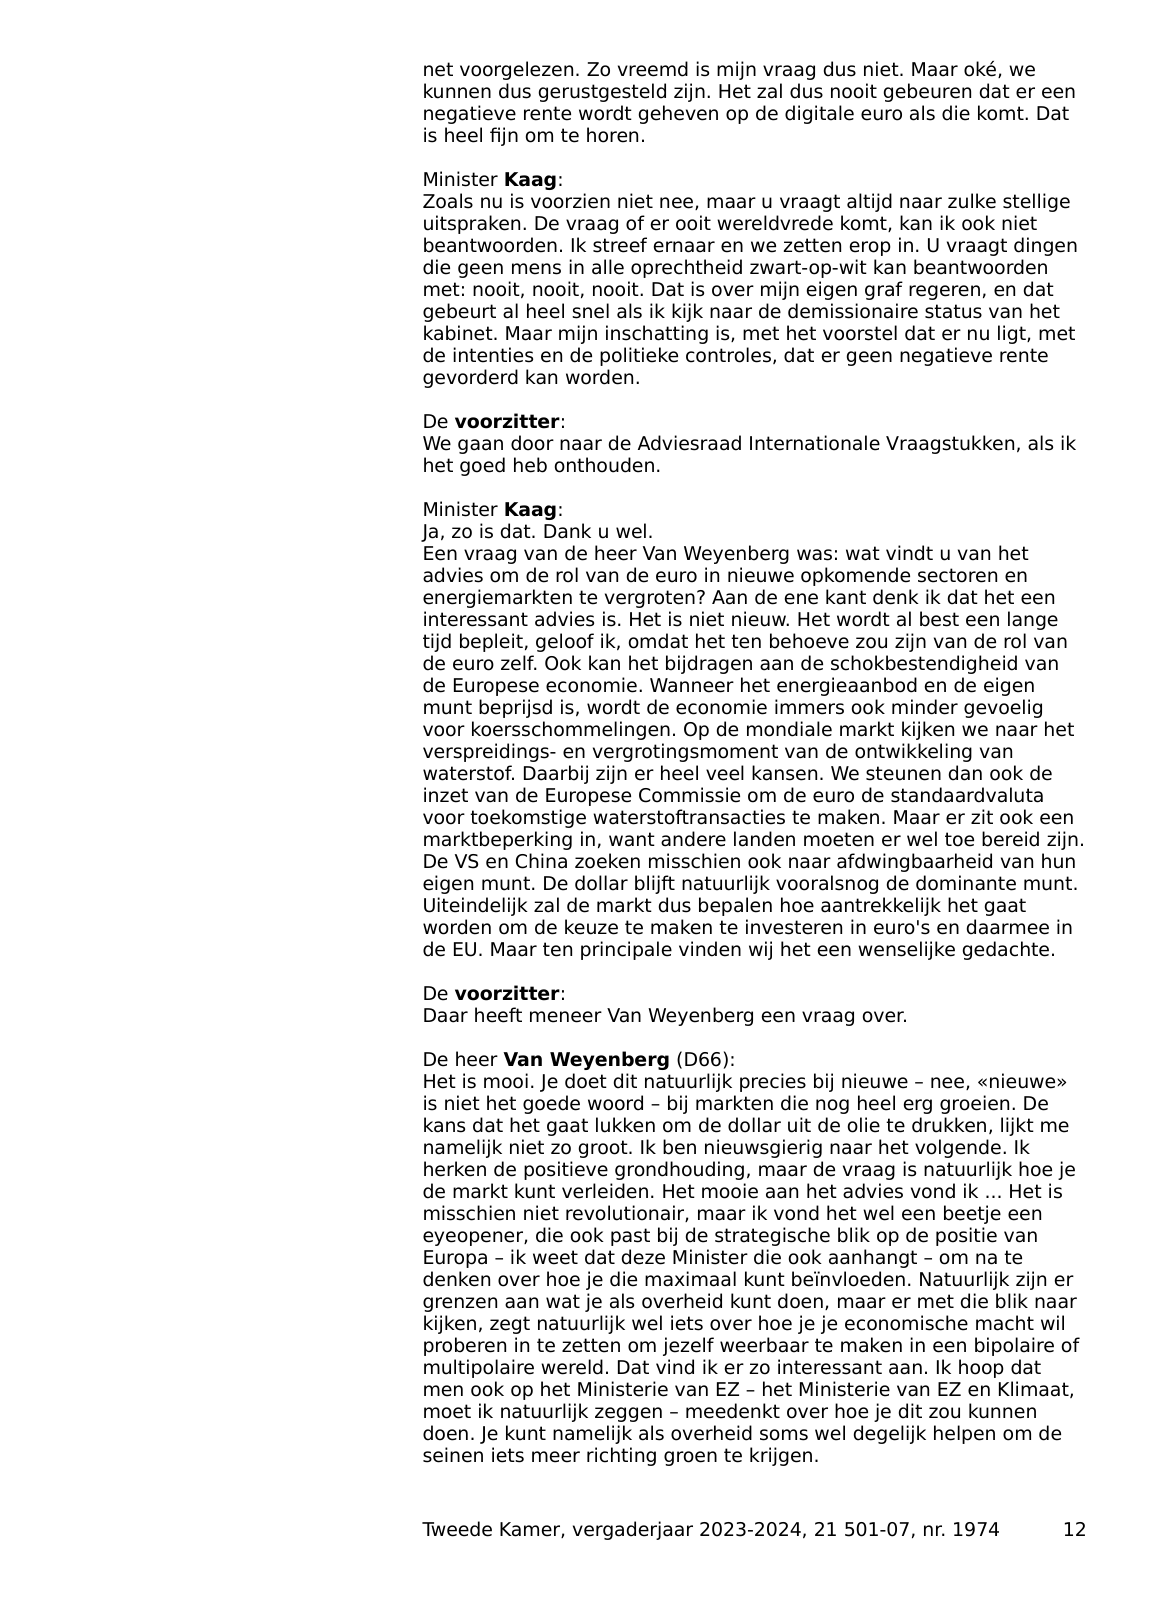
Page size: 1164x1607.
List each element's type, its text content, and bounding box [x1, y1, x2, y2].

text We gaan door naar de Adviesraad Internationale Vraagstukken, als ik het goed heb onthouden. [422, 433, 1087, 477]
text Het is mooi. Je doet dit natuurlijk precies bij nieuwe – nee, «nieuwe» is niet het goede woord – bij markten die nog heel erg groeien. De kans dat het gaat lukken om de dollar uit de olie te drukken, lijkt me namelijk niet zo groot. Ik ben nieuwsgierig naar het volgende. Ik herken de positieve grondhouding, maar de vraag is natuurlijk hoe je de markt kunt verleiden. Het mooie aan het advies vond ik ... Het is misschien niet revolutionair, maar ik vond het wel een beetje een eyeopener, die ook past bij de strategische blik op de positie van Europa – ik weet dat deze Minister die ook aanhangt – om na te denken over hoe je die maximaal kunt beïnvloeden. Natuurlijk zijn er grenzen aan wat je als overheid kunt doen, maar er met die blik naar kijken, zegt natuurlijk wel iets over hoe je je economische macht wil proberen in te zetten om jezelf weerbaar te maken in een bipolaire of multipolaire wereld. Dat vind ik er zo interessant aan. Ik hoop dat men ook op het Ministerie van EZ – het Ministerie van EZ en Klimaat, moet ik natuurlijk zeggen – meedenkt over hoe je dit zou kunnen doen. Je kunt namelijk als overheid soms wel degelijk helpen om de seinen iets meer richting groen te krijgen. [422, 1071, 1087, 1467]
text De voorzitter: [422, 983, 1087, 1005]
text De voorzitter: [422, 411, 1087, 433]
text Daar heeft meneer Van Weyenberg een vraag over. [422, 1005, 1087, 1027]
text Zoals nu is voorzien niet nee, maar u vraagt altijd naar zulke stellige uitspraken. De vraag of er ooit wereldvrede komt, kan ik ook niet beantwoorden. Ik streef ernaar en we zetten erop in. U vraagt dingen die geen mens in alle oprechtheid zwart-op-wit kan beantwoorden met: nooit, nooit, nooit. Dat is over mijn eigen graf regeren, en dat gebeurt al heel snel als ik kijk naar de demissionaire status van het kabinet. Maar mijn inschatting is, met het voorstel dat er nu ligt, met de intenties en de politieke controles, dat er geen negatieve rente gevorderd kan worden. [422, 191, 1087, 389]
text De heer Van Weyenberg (D66): [422, 1049, 1087, 1071]
text Ja, zo is dat. Dank u wel. [422, 521, 1087, 543]
text net voorgelezen. Zo vreemd is mijn vraag dus niet. Maar oké, we kunnen dus gerustgesteld zijn. Het zal dus nooit gebeuren dat er een negatieve rente wordt geheven op de digitale euro als die komt. Dat is heel fijn om te horen. [422, 59, 1087, 147]
text Minister Kaag: [422, 499, 1087, 521]
text Minister Kaag: [422, 169, 1087, 191]
text Een vraag van de heer Van Weyenberg was: wat vindt u van het advies om de rol van de euro in nieuwe opkomende sectoren en energiemarkten te vergroten? Aan de ene kant denk ik dat het een interessant advies is. Het is niet nieuw. Het wordt al best een lange tijd bepleit, geloof ik, omdat het ten behoeve zou zijn van de rol van de euro zelf. Ook kan het bijdragen aan de schokbestendigheid van de Europese economie. Wanneer het energieaanbod en de eigen munt beprijsd is, wordt de economie immers ook minder gevoelig voor koersschommelingen. Op de mondiale markt kijken we naar het verspreidings- en vergrotingsmoment van de ontwikkeling van waterstof. Daarbij zijn er heel veel kansen. We steunen dan ook de inzet van de Europese Commissie om de euro de standaardvaluta voor toekomstige waterstoftransacties te maken. Maar er zit ook een marktbeperking in, want andere landen moeten er wel toe bereid zijn. De VS en China zoeken misschien ook naar afdwingbaarheid van hun eigen munt. De dollar blijft natuurlijk vooralsnog de dominante munt. Uiteindelijk zal de markt dus bepalen hoe aantrekkelijk het gaat worden om de keuze te maken te investeren in euro's en daarmee in de EU. Maar ten principale vinden wij het een wenselijke gedachte. [422, 543, 1087, 961]
